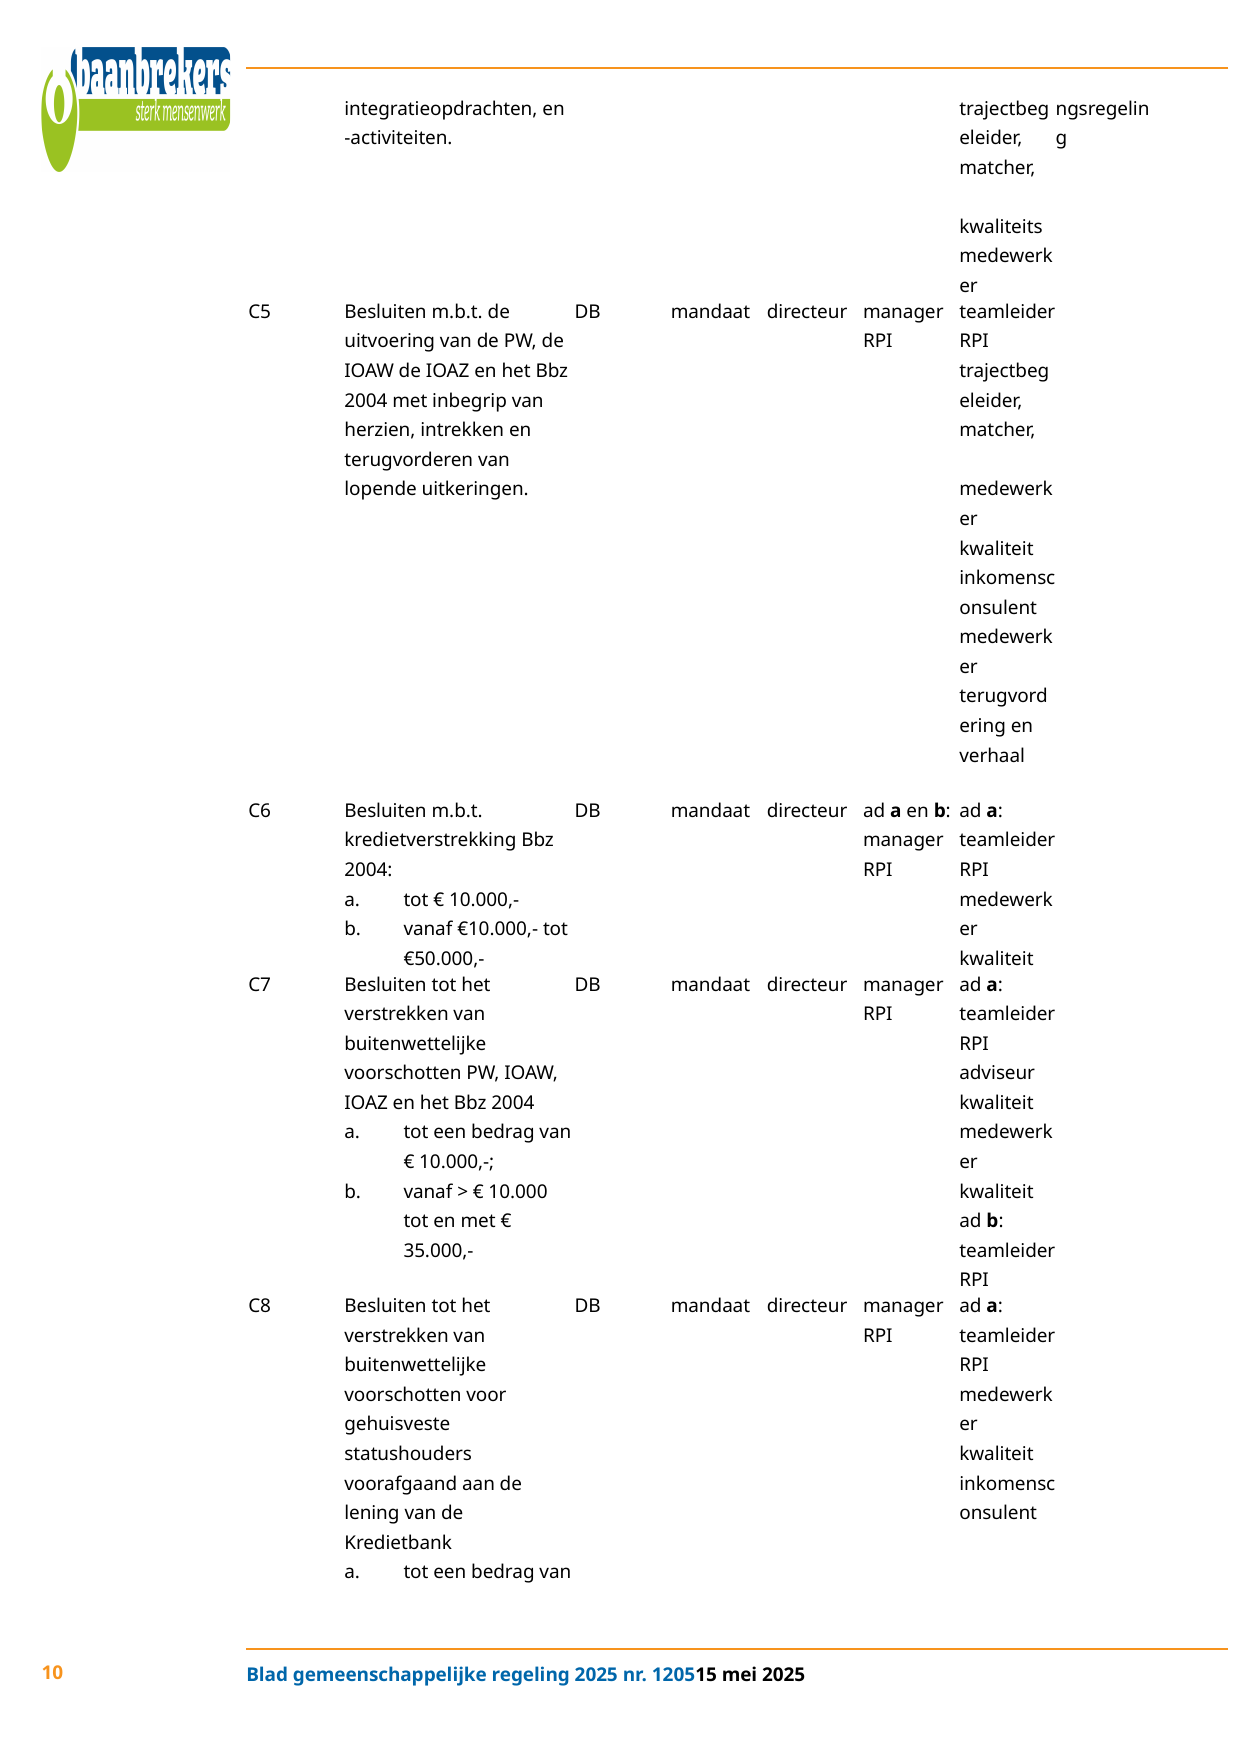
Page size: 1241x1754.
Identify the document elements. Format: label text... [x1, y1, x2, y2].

picture [41, 47, 231, 172]
table_cell C7 [248, 971, 344, 1292]
table_cell Besluiten tot het verstrekken van buitenwettelijke voorschotten voor gehuisveste statushouders voorafgaand aan de lening van de Kredietbank tot een bedrag van [344, 1292, 574, 1584]
table_cell C6 [248, 797, 344, 971]
table_cell Besluiten m.b.t. de uitvoering van de PW, de IOAW de IOAZ en het Bbz 2004 met inbegrip van herzien, intrekken en terugvorderen van lopende uitkeringen. [344, 298, 574, 797]
table_cell [1055, 971, 1152, 1292]
table_cell DB [574, 1292, 671, 1584]
table_cell mandaat [671, 1292, 767, 1584]
table_cell directeur [767, 298, 863, 797]
table_cell directeur [767, 1292, 863, 1584]
table_cell [863, 95, 959, 298]
table_cell C5 [248, 298, 344, 797]
table_cell ad a: teamleider RPI adviseur kwaliteit medewerker kwaliteit ad b: teamleider RPI [959, 971, 1055, 1292]
table_cell [671, 95, 767, 298]
table_cell [1055, 298, 1152, 797]
table_cell directeur [767, 797, 863, 971]
table_cell manager RPI [863, 298, 959, 797]
table_cell [1055, 797, 1152, 971]
table_cell [767, 95, 863, 298]
table_cell ngsregeling [1055, 95, 1152, 298]
table_cell Besluiten tot het verstrekken van buitenwettelijke voorschotten PW, IOAW, IOAZ en het Bbz 2004 tot een bedrag van € 10.000,-; vanaf > € 10.000 tot en met € 35.000,- [344, 971, 574, 1292]
table_cell mandaat [671, 797, 767, 971]
table_cell DB [574, 797, 671, 971]
table_cell ad a: teamleider RPI medewerker kwaliteit inkomensconsulent [959, 1292, 1055, 1584]
table_cell [248, 95, 344, 298]
table_cell [1055, 1292, 1152, 1584]
table_cell trajectbegeleider, matcher, kwaliteitsmedewerker [959, 95, 1055, 298]
table_cell integratieopdrachten, en -activiteiten. [344, 95, 574, 298]
table_cell directeur [767, 971, 863, 1292]
table_cell Besluiten m.b.t. kredietverstrekking Bbz 2004: tot € 10.000,- vanaf €10.000,- tot €50.000,- [344, 797, 574, 971]
table_cell [574, 95, 671, 298]
table_cell teamleider RPI trajectbegeleider, matcher, medewerker kwaliteit inkomensconsulent medewerker terugvordering en verhaal [959, 298, 1055, 797]
table_cell ad a en b: manager RPI [863, 797, 959, 971]
table_cell mandaat [671, 971, 767, 1292]
table_cell mandaat [671, 298, 767, 797]
table_cell C8 [248, 1292, 344, 1584]
table_cell manager RPI [863, 1292, 959, 1584]
table_cell DB [574, 971, 671, 1292]
table_cell manager RPI [863, 971, 959, 1292]
table_cell ad a: teamleider RPI medewerker kwaliteit [959, 797, 1055, 971]
table_cell DB [574, 298, 671, 797]
